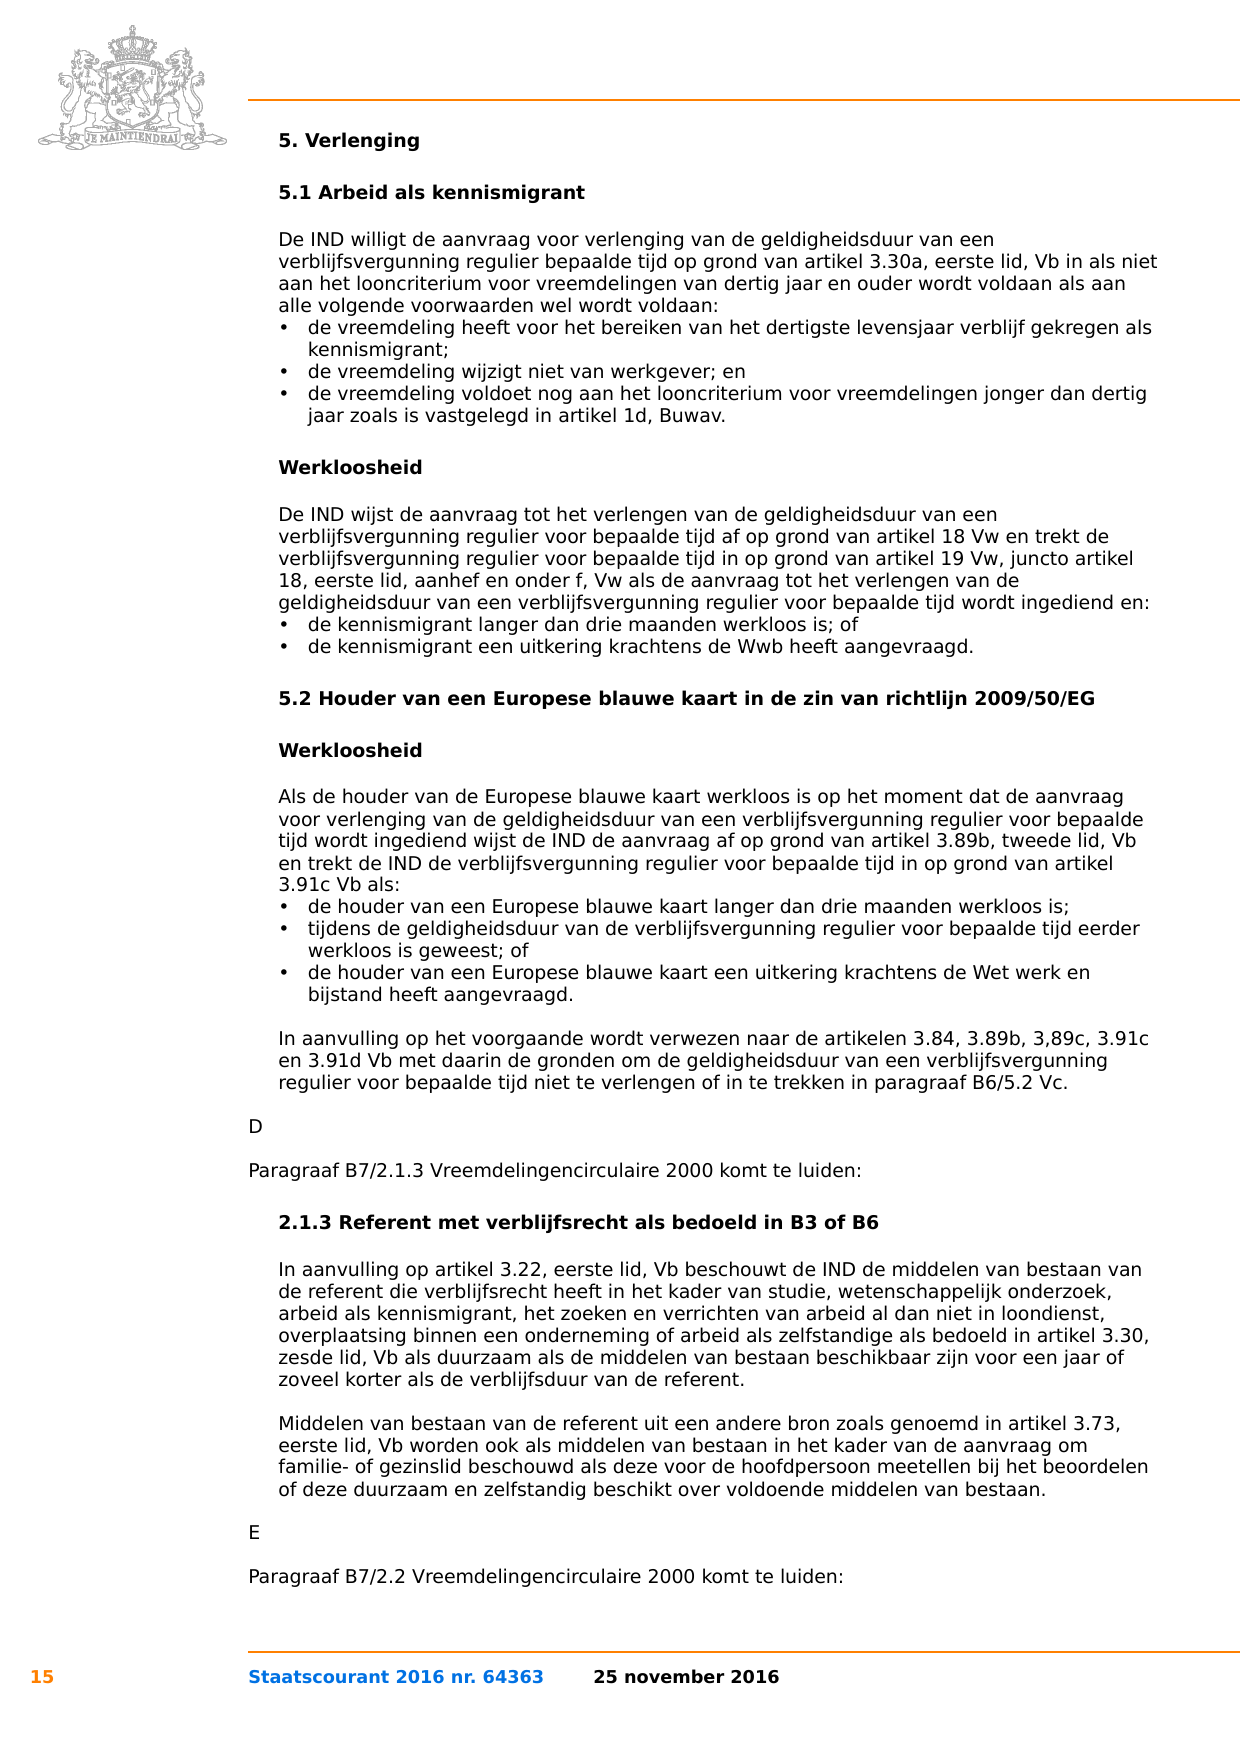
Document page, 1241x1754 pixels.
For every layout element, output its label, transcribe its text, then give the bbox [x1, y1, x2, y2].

subtitle 5. Verlenging [278, 130, 1163, 152]
text Middelen van bestaan van de referent uit een andere bron zoals genoemd in artikel 3.73, eerste lid, Vb worden ook als middelen van bestaan in het kader van de aanvraag om familie- of gezinslid beschouwd als deze voor de hoofdpersoon meetellen bij het beoordelen of deze duurzaam en zelfstandig beschikt over voldoende middelen van bestaan. [278, 1412, 1163, 1500]
subtitle 5.1 Arbeid als kennismigrant [278, 182, 1163, 204]
text • tijdens de geldigheidsduur van de verblijfsvergunning regulier voor bepaalde tijd eerder werkloos is geweest; of [278, 918, 1163, 962]
text • de houder van een Europese blauwe kaart langer dan drie maanden werkloos is; [278, 896, 1163, 918]
subtitle Werkloosheid [278, 739, 1163, 761]
text • de vreemdeling voldoet nog aan het looncriterium voor vreemdelingen jonger dan dertig jaar zoals is vastgelegd in artikel 1d, Buwav. [278, 383, 1163, 427]
text • de kennismigrant een uitkering krachtens de Wwb heeft aangevraagd. [278, 636, 1163, 657]
text • de vreemdeling wijzigt niet van werkgever; en [278, 361, 1163, 383]
text De IND willigt de aanvraag voor verlenging van de geldigheidsduur van een verblijfsvergunning regulier bepaalde tijd op grond van artikel 3.30a, eerste lid, Vb in als niet aan het looncriterium voor vreemdelingen van dertig jaar en ouder wordt voldaan als aan alle volgende voorwaarden wel wordt voldaan: [278, 229, 1163, 317]
text • de kennismigrant langer dan drie maanden werkloos is; of [278, 613, 1163, 636]
text Paragraaf B7/2.1.3 Vreemdelingencirculaire 2000 komt te luiden: [248, 1160, 1163, 1182]
text Paragraaf B7/2.2 Vreemdelingencirculaire 2000 komt te luiden: [248, 1566, 1163, 1588]
text D [248, 1116, 1163, 1138]
text In aanvulling op het voorgaande wordt verwezen naar de artikelen 3.84, 3.89b, 3,89c, 3.91c en 3.91d Vb met daarin de gronden om de geldigheidsduur van een verblijfsvergunning regulier voor bepaalde tijd niet te verlengen of in te trekken in paragraaf B6/5.2 Vc. [278, 1028, 1163, 1094]
text • de houder van een Europese blauwe kaart een uitkering krachtens de Wet werk en bijstand heeft aangevraagd. [278, 962, 1163, 1006]
text De IND wijst de aanvraag tot het verlengen van de geldigheidsduur van een verblijfsvergunning regulier voor bepaalde tijd af op grond van artikel 18 Vw en trekt de verblijfsvergunning regulier voor bepaalde tijd in op grond van artikel 19 Vw, juncto artikel 18, eerste lid, aanhef en onder f, Vw als de aanvraag tot het verlengen van de geldigheidsduur van een verblijfsvergunning regulier voor bepaalde tijd wordt ingediend en: [278, 504, 1163, 613]
text In aanvulling op artikel 3.22, eerste lid, Vb beschouwt de IND de middelen van bestaan van de referent die verblijfsrecht heeft in het kader van studie, wetenschappelijk onderzoek, arbeid als kennismigrant, het zoeken en verrichten van arbeid al dan niet in loondienst, overplaatsing binnen een onderneming of arbeid als zelfstandige als bedoeld in artikel 3.30, zesde lid, Vb als duurzaam als de middelen van bestaan beschikbaar zijn voor een jaar of zoveel korter als de verblijfsduur van de referent. [278, 1259, 1163, 1391]
text Als de houder van de Europese blauwe kaart werkloos is op het moment dat de aanvraag voor verlenging van de geldigheidsduur van een verblijfsvergunning regulier voor bepaalde tijd wordt ingediend wijst de IND de aanvraag af op grond van artikel 3.89b, tweede lid, Vb en trekt de IND de verblijfsvergunning regulier voor bepaalde tijd in op grond van artikel 3.91c Vb als: [278, 786, 1163, 896]
subtitle 5.2 Houder van een Europese blauwe kaart in de zin van richtlijn 2009/50/EG [278, 687, 1163, 709]
picture [38, 25, 227, 150]
text • de vreemdeling heeft voor het bereiken van het dertigste levensjaar verblijf gekregen als kennismigrant; [278, 317, 1163, 361]
subtitle 2.1.3 Referent met verblijfsrecht als bedoeld in B3 of B6 [278, 1212, 1163, 1234]
text E [248, 1522, 1163, 1544]
subtitle Werkloosheid [278, 457, 1163, 479]
